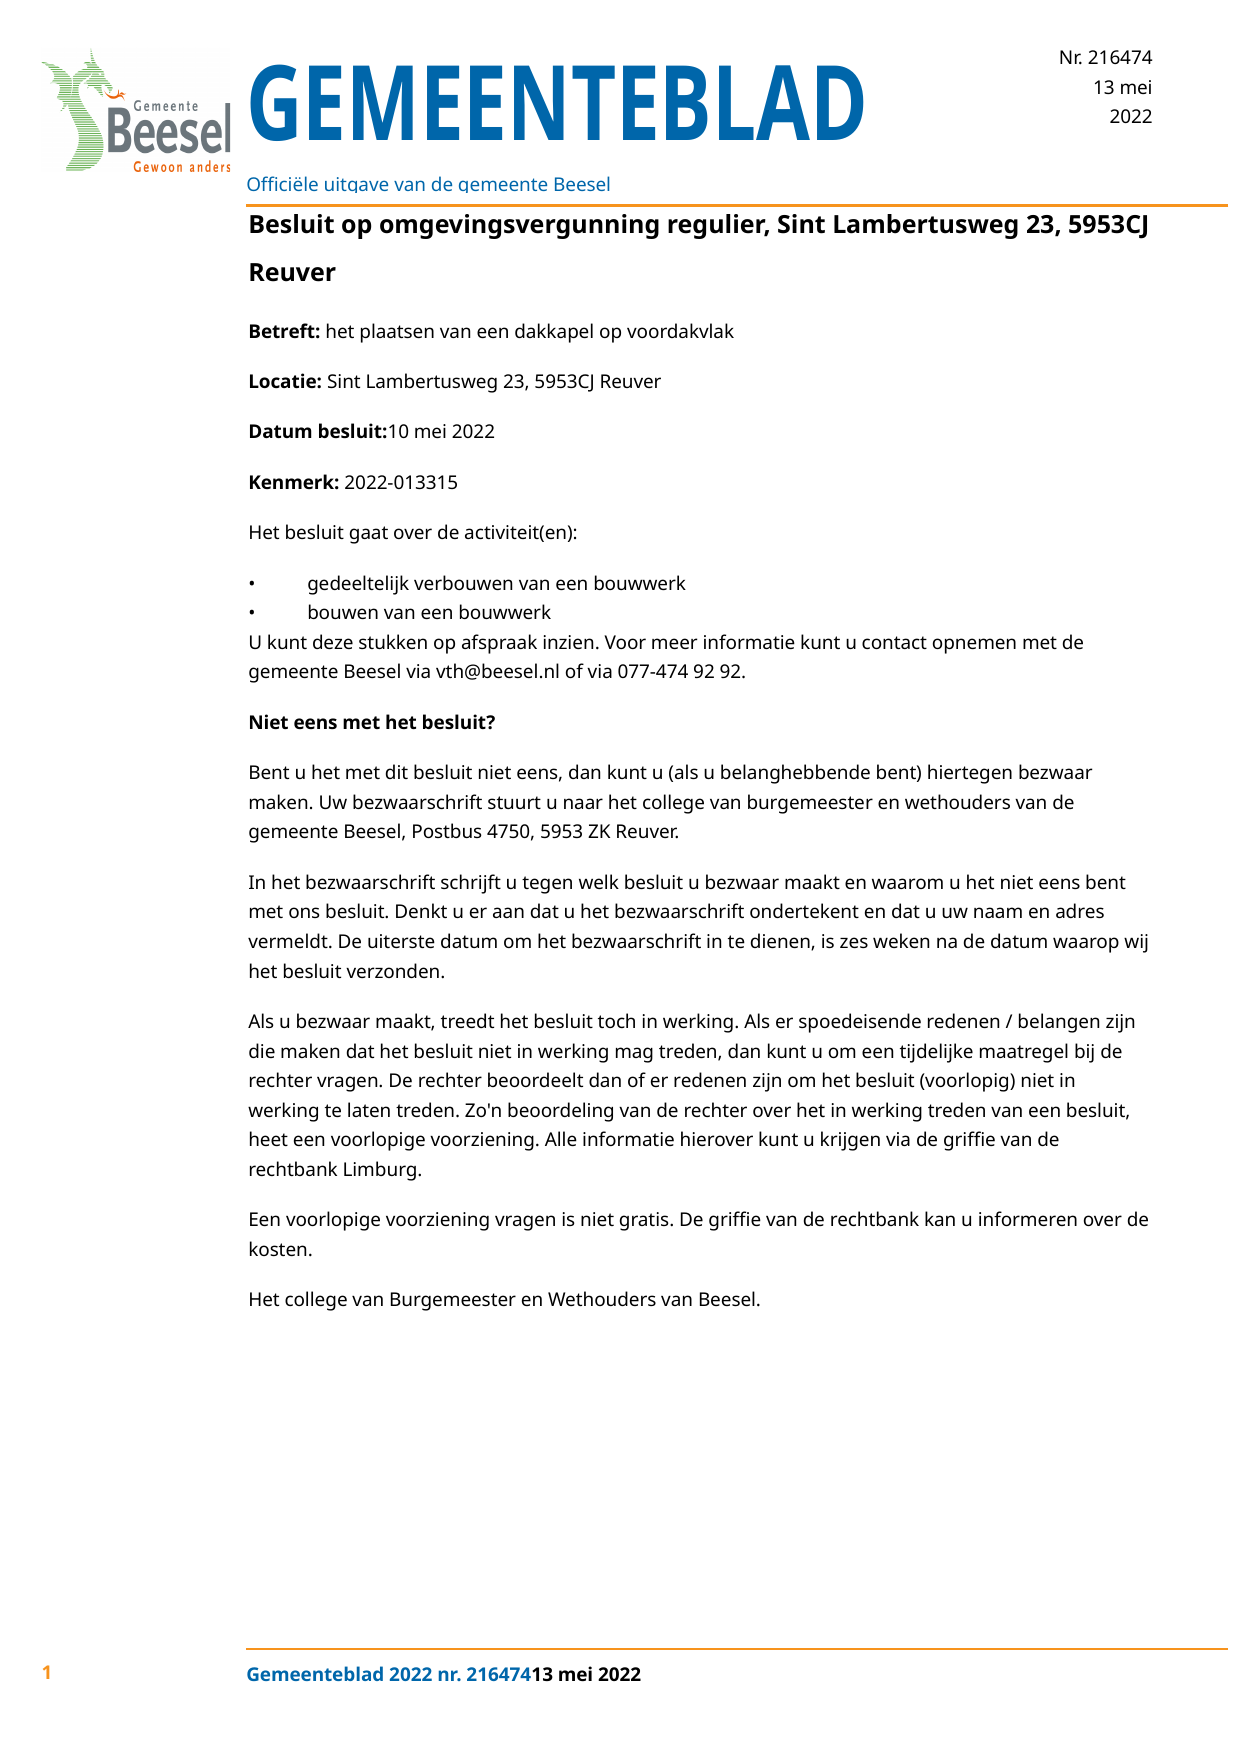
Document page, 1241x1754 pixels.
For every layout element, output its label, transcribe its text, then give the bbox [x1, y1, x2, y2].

list bouwen van een bouwwerk [248, 599, 1152, 625]
text Kenmerk: 2022-013315 [248, 469, 1152, 495]
text Betreft: het plaatsen van een dakkapel op voordakvlak [248, 318, 1152, 344]
picture [41, 47, 231, 172]
text Het besluit gaat over de activiteit(en): [248, 519, 1152, 545]
text In het bezwaarschrift schrijft u tegen welk besluit u bezwaar maakt en waarom u het niet eens bent met ons besluit. Denkt u er aan dat u het bezwaarschrift ondertekent en dat u uw naam en adres vermeldt. De uiterste datum om het bezwaarschrift in te dienen, is zes weken na de datum waarop wij het besluit verzonden. [248, 869, 1152, 984]
text Locatie: Sint Lambertusweg 23, 5953CJ Reuver [248, 368, 1152, 394]
text Bent u het met dit besluit niet eens, dan kunt u (als u belanghebbende bent) hiertegen bezwaar maken. Uw bezwaarschrift stuurt u naar het college van burgemeester en wethouders van de gemeente Beesel, Postbus 4750, 5953 ZK Reuver. [248, 759, 1152, 844]
text Een voorlopige voorziening vragen is niet gratis. De griffie van de rechtbank kan u informeren over de kosten. [248, 1207, 1152, 1262]
list gedeeltelijk verbouwen van een bouwwerk [248, 570, 1152, 596]
text U kunt deze stukken op afspraak inzien. Voor meer informatie kunt u contact opnemen met de gemeente Beesel via vth@beesel.nl of via 077-474 92 92. [248, 629, 1152, 684]
text Het college van Burgemeester en Wethouders van Beesel. [248, 1287, 1152, 1312]
text Besluit op omgevingsvergunning regulier, Sint Lambertusweg 23, 5953CJ Reuver [248, 207, 1152, 288]
text Datum besluit:10 mei 2022 [248, 419, 1152, 444]
text Niet eens met het besluit? [248, 709, 1152, 735]
text Als u bezwaar maakt, treedt het besluit toch in werking. Als er spoedeisende redenen / belangen zijn die maken dat het besluit niet in werking mag treden, dan kunt u om een tijdelijke maatregel bij de rechter vragen. De rechter beoordeelt dan of er redenen zijn om het besluit (voorlopig) niet in werking te laten treden. Zo'n beoordeling van de rechter over het in werking treden van een besluit, heet een voorlopige voorziening. Alle informatie hierover kunt u krijgen via de griffie van de rechtbank Limburg. [248, 1008, 1152, 1182]
